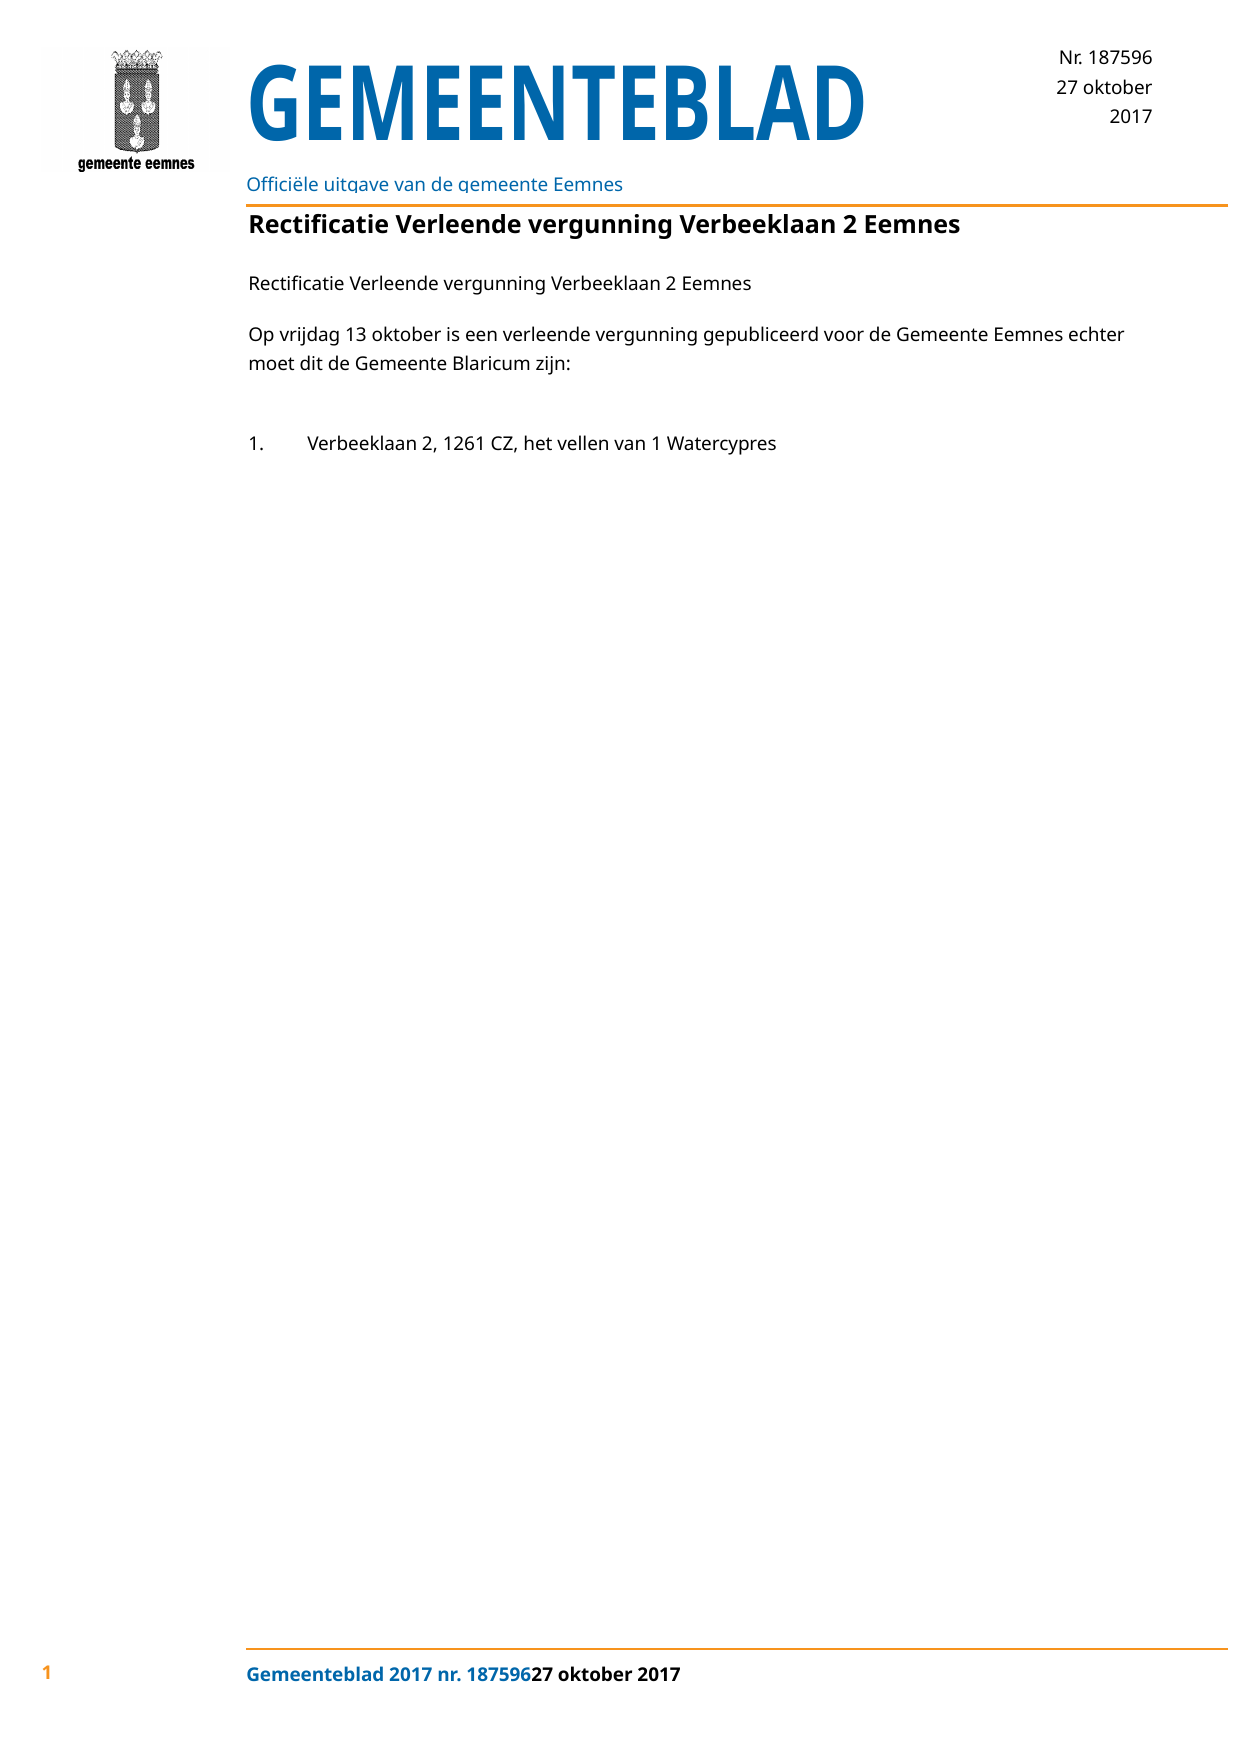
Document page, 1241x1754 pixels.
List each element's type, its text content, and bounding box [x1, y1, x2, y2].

picture [41, 47, 231, 172]
text Rectificatie Verleende vergunning Verbeeklaan 2 Eemnes [248, 270, 1152, 296]
list Verbeeklaan 2, 1261 CZ, het vellen van 1 Watercypres [248, 430, 1152, 456]
text Op vrijdag 13 oktober is een verleende vergunning gepubliceerd voor de Gemeente Eemnes echter moet dit de Gemeente Blaricum zijn: [248, 321, 1152, 376]
text Rectificatie Verleende vergunning Verbeeklaan 2 Eemnes [248, 207, 1152, 241]
